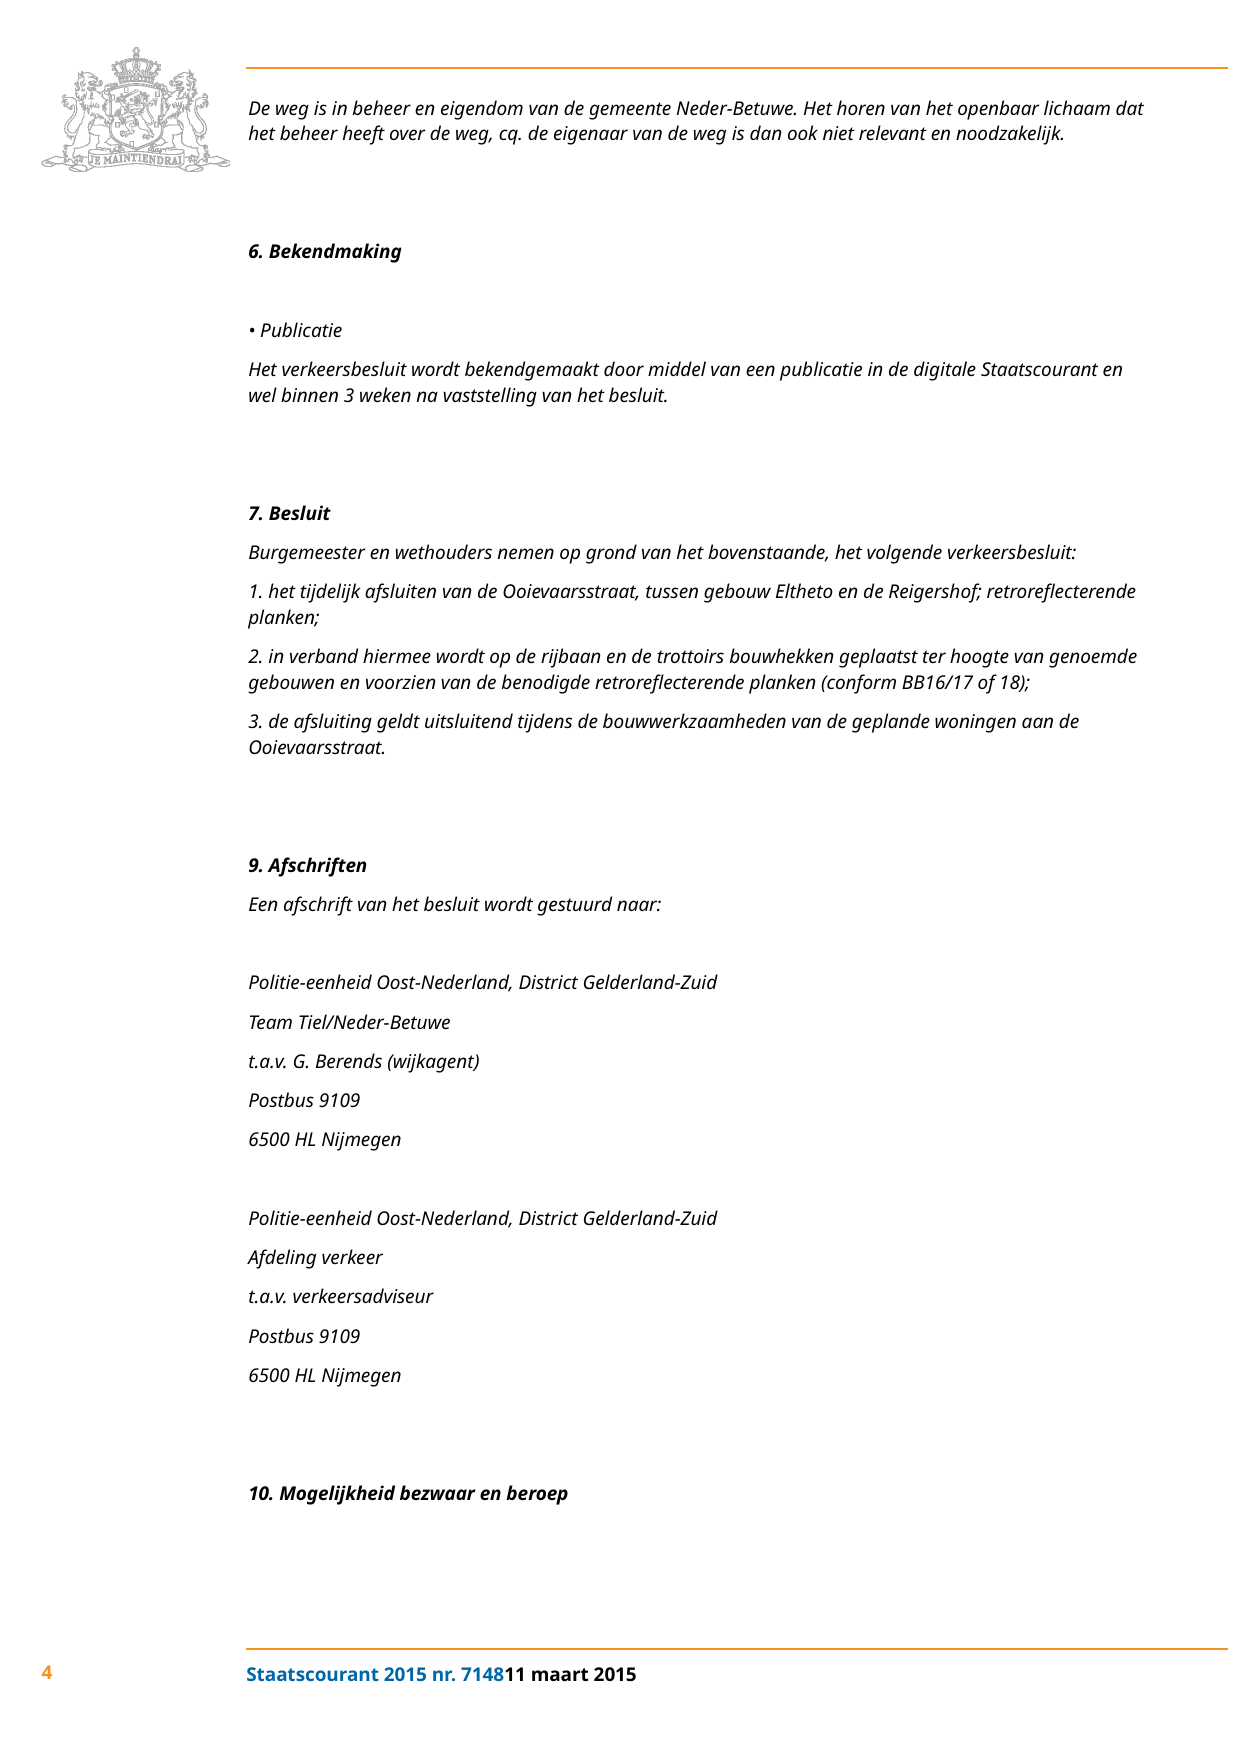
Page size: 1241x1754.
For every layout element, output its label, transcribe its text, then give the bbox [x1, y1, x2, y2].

text 6500 HL Nijmegen [248, 1362, 1152, 1388]
text De weg is in beheer en eigendom van de gemeente Neder-Betuwe. Het horen van het openbaar lichaam dat het beheer heeft over de weg, cq. de eigenaar van de weg is dan ook niet relevant en noodzakelijk. [248, 95, 1152, 146]
text 7. Besluit [248, 500, 1152, 525]
text 6500 HL Nijmegen [248, 1127, 1152, 1152]
text Het verkeersbesluit wordt bekendgemaakt door middel van een publicatie in de digitale Staatscourant en wel binnen 3 weken na vaststelling van het besluit. [248, 356, 1152, 408]
text Postbus 9109 [248, 1087, 1152, 1113]
text Burgemeester en wethouders nemen op grond van het bovenstaande, het volgende verkeersbesluit: [248, 539, 1152, 565]
text t.a.v. verkeersadviseur [248, 1284, 1152, 1309]
text Team Tiel/Neder-Betuwe [248, 1009, 1152, 1034]
text Afdeling verkeer [248, 1244, 1152, 1270]
text t.a.v. G. Berends (wijkagent) [248, 1048, 1152, 1074]
text • Publicatie [248, 317, 1152, 343]
text Politie-eenheid Oost-Nederland, District Gelderland-Zuid [248, 1205, 1152, 1231]
text Postbus 9109 [248, 1323, 1152, 1349]
picture [41, 47, 231, 172]
text 10. Mogelijkheid bezwaar en beroep [248, 1480, 1152, 1506]
text Een afschrift van het besluit wordt gestuurd naar: [248, 891, 1152, 917]
text 3. de afsluiting geldt uitsluitend tijdens de bouwwerkzaamheden van de geplande woningen aan de Ooievaarsstraat. [248, 708, 1152, 760]
text 1. het tijdelijk afsluiten van de Ooievaarsstraat, tussen gebouw Eltheto en de Reigershof; retroreflecterende planken; [248, 578, 1152, 630]
text Politie-eenheid Oost-Nederland, District Gelderland-Zuid [248, 969, 1152, 995]
text 9. Afschriften [248, 852, 1152, 877]
text 6. Bekendmaking [248, 238, 1152, 264]
text 2. in verband hiermee wordt op de rijbaan en de trottoirs bouwhekken geplaatst ter hoogte van genoemde gebouwen en voorzien van de benodigde retroreflecterende planken (conform BB16/17 of 18); [248, 643, 1152, 695]
